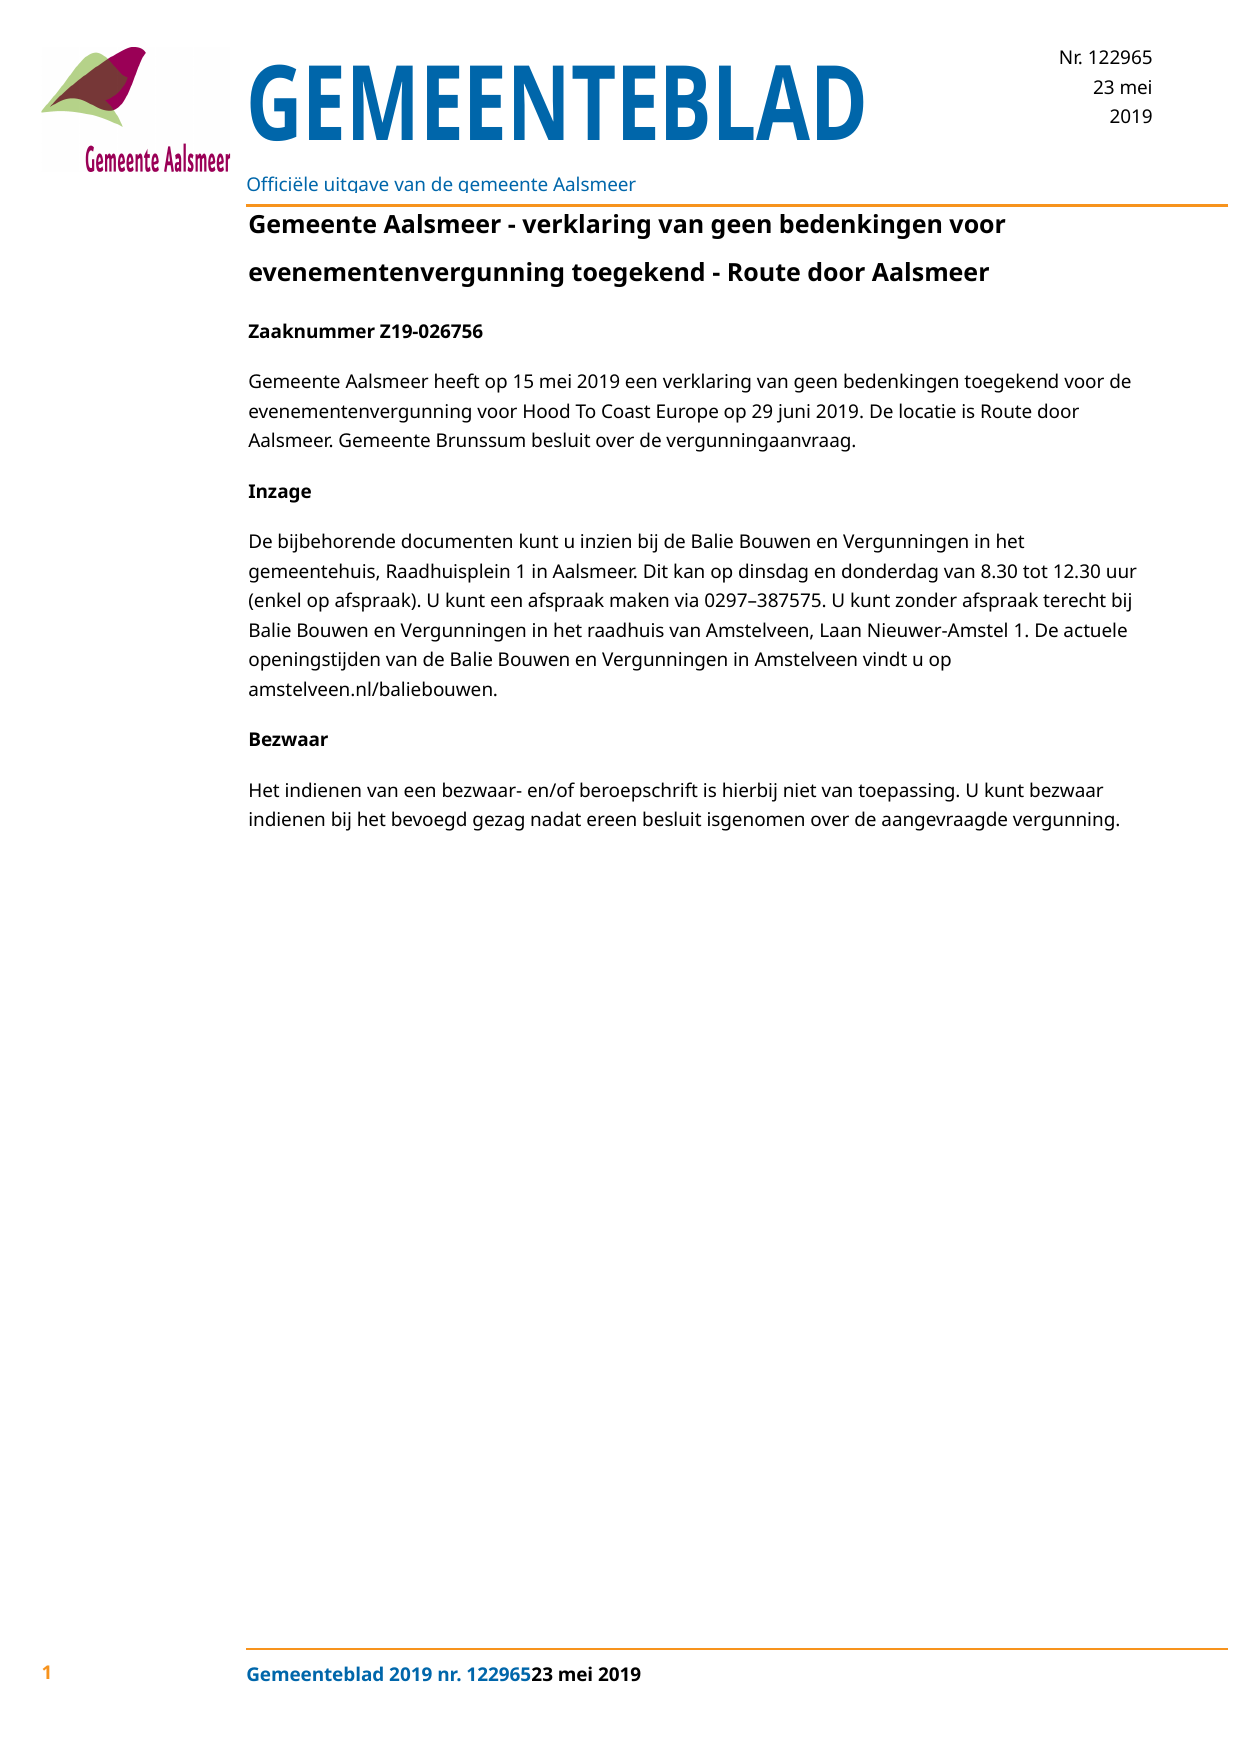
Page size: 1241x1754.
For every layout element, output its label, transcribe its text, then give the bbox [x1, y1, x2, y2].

text Bezwaar [248, 727, 1152, 752]
text Gemeente Aalsmeer - verklaring van geen bedenkingen voor evenementenvergunning toegekend - Route door Aalsmeer [248, 207, 1152, 288]
text De bijbehorende documenten kunt u inzien bij de Balie Bouwen en Vergunningen in het gemeentehuis, Raadhuisplein 1 in Aalsmeer. Dit kan op dinsdag en donderdag van 8.30 tot 12.30 uur (enkel op afspraak). U kunt een afspraak maken via 0297–387575. U kunt zonder afspraak terecht bij Balie Bouwen en Vergunningen in het raadhuis van Amstelveen, Laan Nieuwer-Amstel 1. De actuele openingstijden van de Balie Bouwen en Vergunningen in Amstelveen vindt u op amstelveen.nl/baliebouwen. [248, 528, 1152, 702]
text Het indienen van een bezwaar- en/of beroepschrift is hierbij niet van toepassing. U kunt bezwaar indienen bij het bevoegd gezag nadat ereen besluit isgenomen over de aangevraagde vergunning. [248, 777, 1152, 832]
text Zaaknummer Z19-026756 [248, 318, 1152, 344]
picture [41, 47, 231, 172]
text Inzage [248, 478, 1152, 504]
text Gemeente Aalsmeer heeft op 15 mei 2019 een verklaring van geen bedenkingen toegekend voor de evenementenvergunning voor Hood To Coast Europe op 29 juni 2019. De locatie is Route door Aalsmeer. Gemeente Brunssum besluit over de vergunningaanvraag. [248, 368, 1152, 453]
